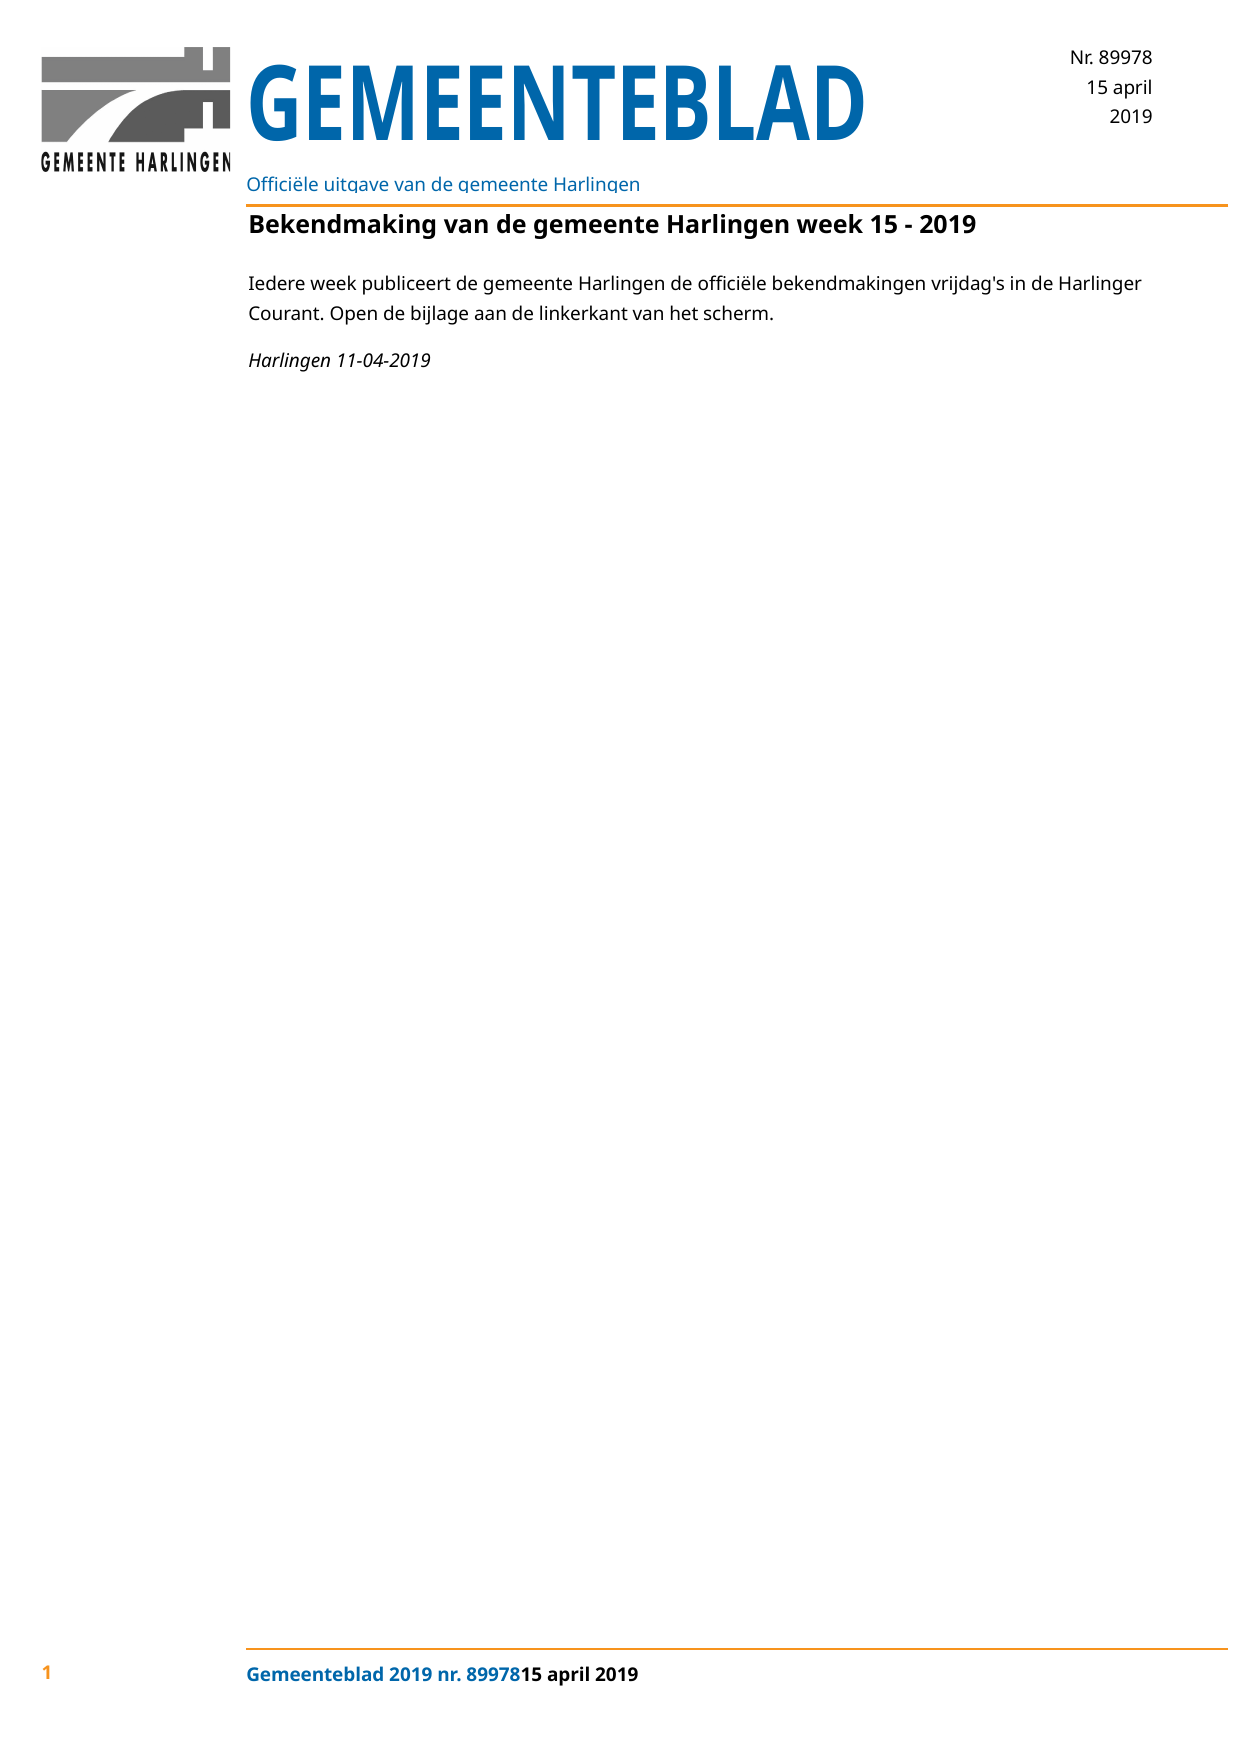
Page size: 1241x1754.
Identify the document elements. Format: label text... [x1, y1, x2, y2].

text Bekendmaking van de gemeente Harlingen week 15 - 2019 [248, 207, 1152, 241]
text Iedere week publiceert de gemeente Harlingen de officiële bekendmakingen vrijdag's in de Harlinger Courant. Open de bijlage aan de linkerkant van het scherm. [248, 270, 1152, 326]
picture [41, 47, 231, 172]
text Harlingen 11-04-2019 [248, 348, 1152, 373]
